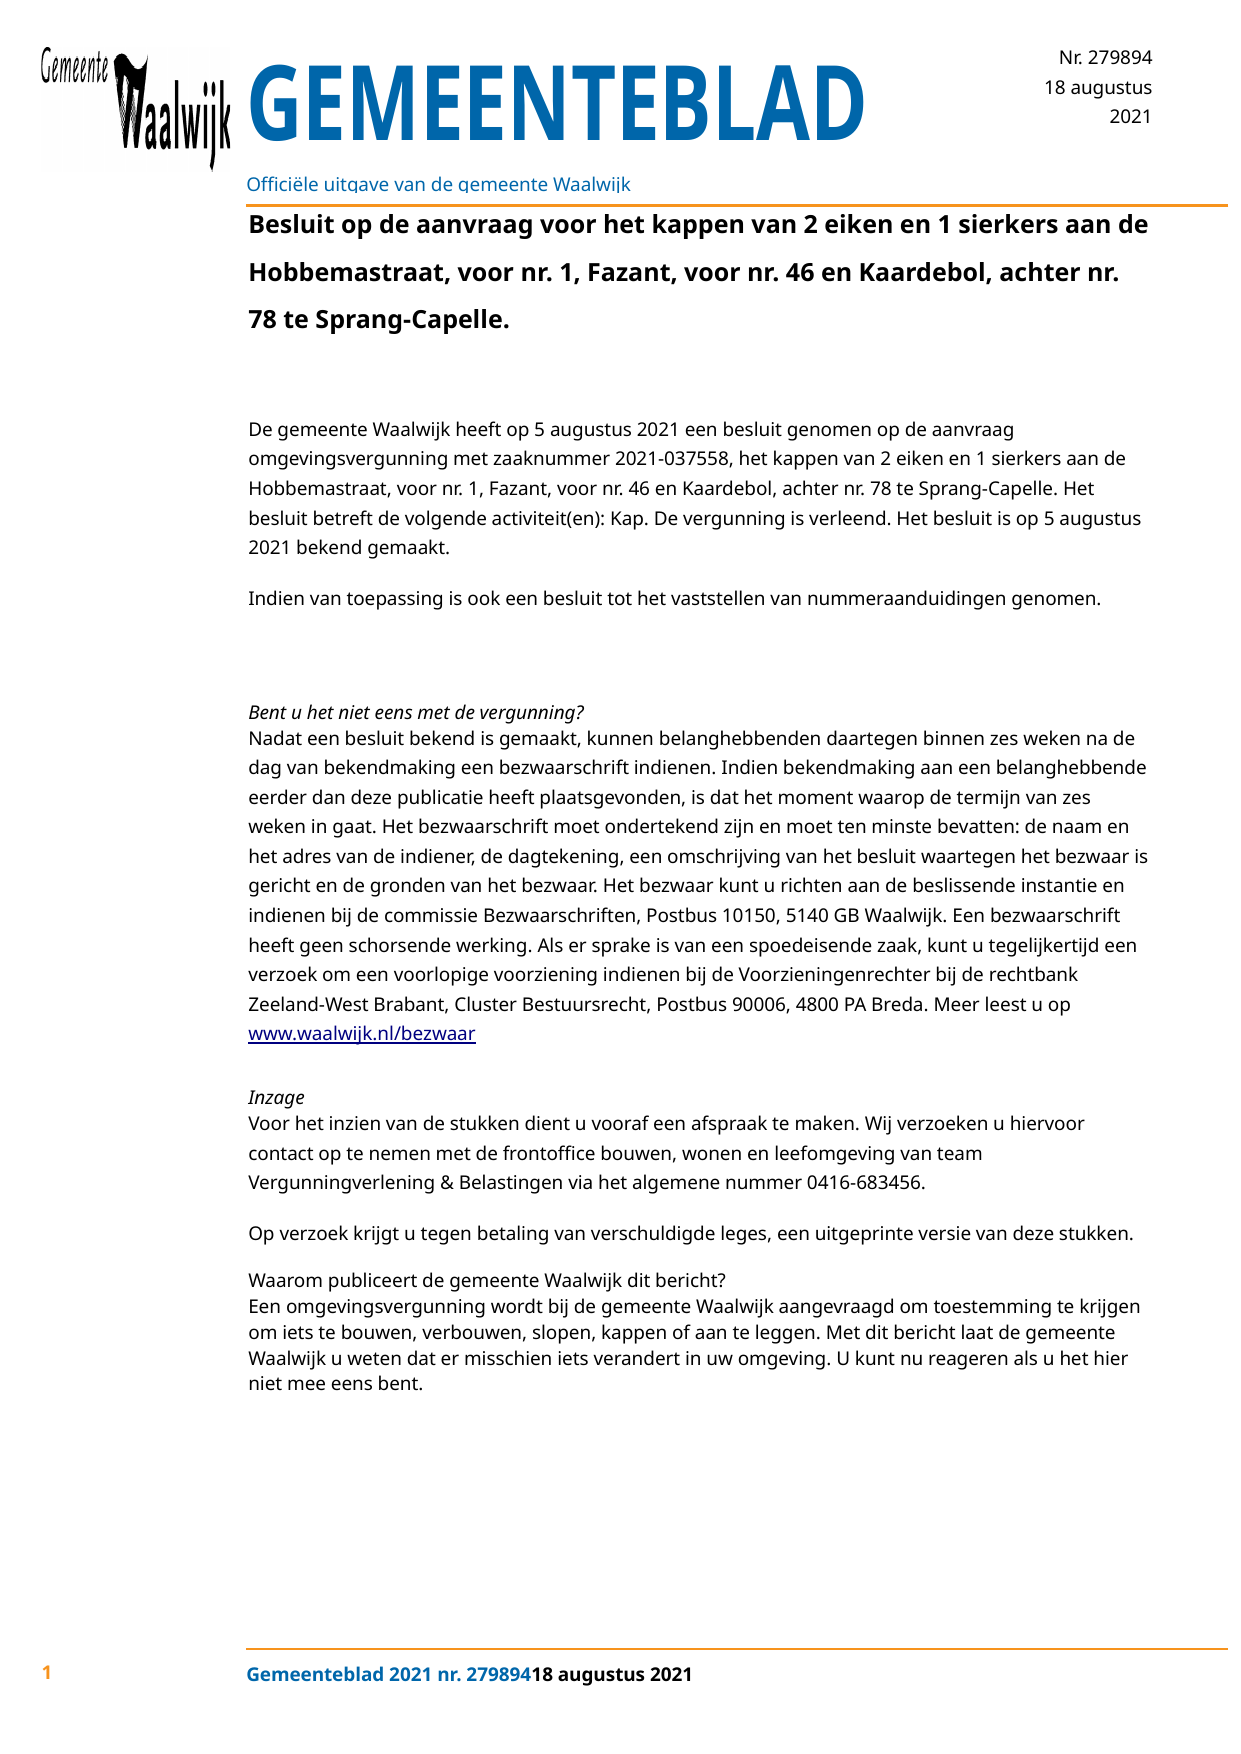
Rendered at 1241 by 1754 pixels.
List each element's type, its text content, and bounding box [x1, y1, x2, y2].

picture [41, 47, 231, 172]
text Besluit op de aanvraag voor het kappen van 2 eiken en 1 sierkers aan de Hobbemastraat, voor nr. 1, Fazant, voor nr. 46 en Kaardebol, achter nr. 78 te Sprang-Capelle. [248, 207, 1152, 336]
text Bent u het niet eens met de vergunning? [248, 699, 1152, 725]
text Waarom publiceert de gemeente Waalwijk dit bericht? [248, 1268, 1152, 1293]
text Voor het inzien van de stukken dient u vooraf een afspraak te maken. Wij verzoeken u hiervoor contact op te nemen met de frontoffice bouwen, wonen en leefomgeving van team Vergunningverlening & Belastingen via het algemene nummer 0416-683456. [248, 1110, 1152, 1195]
text Inzage [248, 1084, 1152, 1110]
text Op verzoek krijgt u tegen betaling van verschuldigde leges, een uitgeprinte versie van deze stukken. [248, 1220, 1152, 1246]
text Een omgevingsvergunning wordt bij de gemeente Waalwijk aangevraagd om toestemming te krijgen om iets te bouwen, verbouwen, slopen, kappen of aan te leggen. Met dit bericht laat de gemeente Waalwijk u weten dat er misschien iets verandert in uw omgeving. U kunt nu reageren als u het hier niet mee eens bent. [248, 1293, 1152, 1396]
text De gemeente Waalwijk heeft op 5 augustus 2021 een besluit genomen op de aanvraag omgevingsvergunning met zaaknummer 2021-037558, het kappen van 2 eiken en 1 sierkers aan de Hobbemastraat, voor nr. 1, Fazant, voor nr. 46 en Kaardebol, achter nr. 78 te Sprang-Capelle. Het besluit betreft de volgende activiteit(en): Kap. De vergunning is verleend. Het besluit is op 5 augustus 2021 bekend gemaakt. [248, 416, 1152, 560]
text Nadat een besluit bekend is gemaakt, kunnen belanghebbenden daartegen binnen zes weken na de dag van bekendmaking een bezwaarschrift indienen. Indien bekendmaking aan een belanghebbende eerder dan deze publicatie heeft plaatsgevonden, is dat het moment waarop de termijn van zes weken in gaat. Het bezwaarschrift moet ondertekend zijn en moet ten minste bevatten: de naam en het adres van de indiener, de dagtekening, een omschrijving van het besluit waartegen het bezwaar is gericht en de gronden van het bezwaar. Het bezwaar kunt u richten aan de beslissende instantie en indienen bij de commissie Bezwaarschriften, Postbus 10150, 5140 GB Waalwijk. Een bezwaarschrift heeft geen schorsende werking. Als er sprake is van een spoedeisende zaak, kunt u tegelijkertijd een verzoek om een voorlopige voorziening indienen bij de Voorzieningenrechter bij de rechtbank Zeeland-West Brabant, Cluster Bestuursrecht, Postbus 90006, 4800 PA Breda. Meer leest u op www.waalwijk.nl/bezwaar [248, 725, 1152, 1046]
text Indien van toepassing is ook een besluit tot het vaststellen van nummeraanduidingen genomen. [248, 585, 1152, 610]
